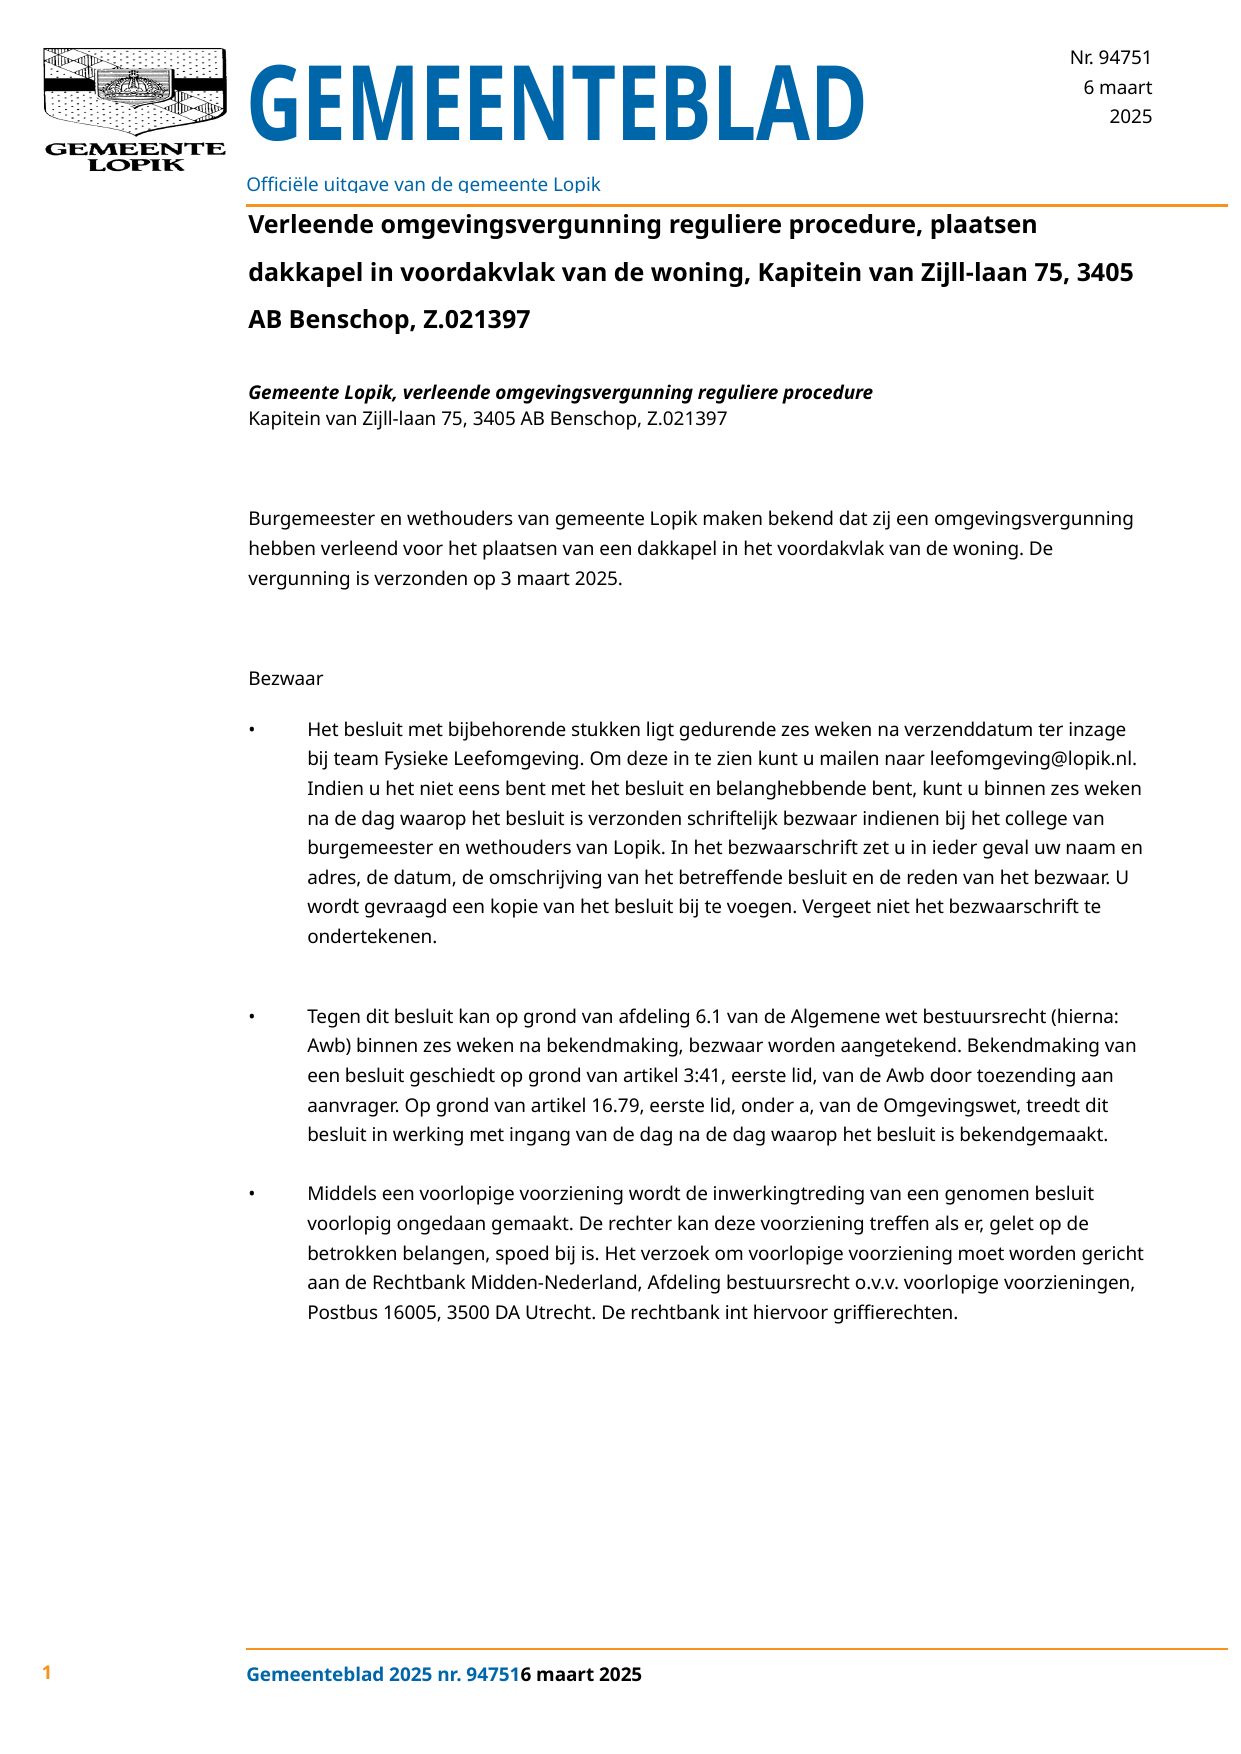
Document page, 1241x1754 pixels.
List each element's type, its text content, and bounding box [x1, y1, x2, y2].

list Het besluit met bijbehorende stukken ligt gedurende zes weken na verzenddatum ter inzage bij team Fysieke Leefomgeving. Om deze in te zien kunt u mailen naar leefomgeving@lopik.nl. Indien u het niet eens bent met het besluit en belanghebbende bent, kunt u binnen zes weken na de dag waarop het besluit is verzonden schriftelijk bezwaar indienen bij het college van burgemeester en wethouders van Lopik. In het bezwaarschrift zet u in ieder geval uw naam en adres, de datum, de omschrijving van het betreffende besluit en de reden van het bezwaar. U wordt gevraagd een kopie van het besluit bij te voegen. Vergeet niet het bezwaarschrift te ondertekenen. [248, 716, 1152, 949]
text Bezwaar [248, 666, 1152, 691]
list Middels een voorlopige voorziening wordt de inwerkingtreding van een genomen besluit voorlopig ongedaan gemaakt. De rechter kan deze voorziening treffen als er, gelet op de betrokken belangen, spoed bij is. Het verzoek om voorlopige voorziening moet worden gericht aan de Rechtbank Midden-Nederland, Afdeling bestuursrecht o.v.v. voorlopige voorzieningen, Postbus 16005, 3500 DA Utrecht. De rechtbank int hiervoor griffierechten. [248, 1181, 1152, 1325]
list Tegen dit besluit kan op grond van afdeling 6.1 van de Algemene wet bestuursrecht (hierna: Awb) binnen zes weken na bekendmaking, bezwaar worden aangetekend. Bekendmaking van een besluit geschiedt op grond van artikel 3:41, eerste lid, van de Awb door toezending aan aanvrager. Op grond van artikel 16.79, eerste lid, onder a, van de Omgevingswet, treedt dit besluit in werking met ingang van de dag na de dag waarop het besluit is bekendgemaakt. [248, 1003, 1152, 1147]
text Burgemeester en wethouders van gemeente Lopik maken bekend dat zij een omgevingsvergunning hebben verleend voor het plaatsen van een dakkapel in het voordakvlak van de woning. De vergunning is verzonden op 3 maart 2025. [248, 506, 1152, 591]
text Verleende omgevingsvergunning reguliere procedure, plaatsen dakkapel in voordakvlak van de woning, Kapitein van Zijll-laan 75, 3405 AB Benschop, Z.021397 [248, 207, 1152, 336]
text Gemeente Lopik, verleende omgevingsvergunning reguliere procedure [248, 379, 1152, 405]
picture [41, 47, 231, 172]
text Kapitein van Zijll-laan 75, 3405 AB Benschop, Z.021397 [248, 405, 1152, 431]
